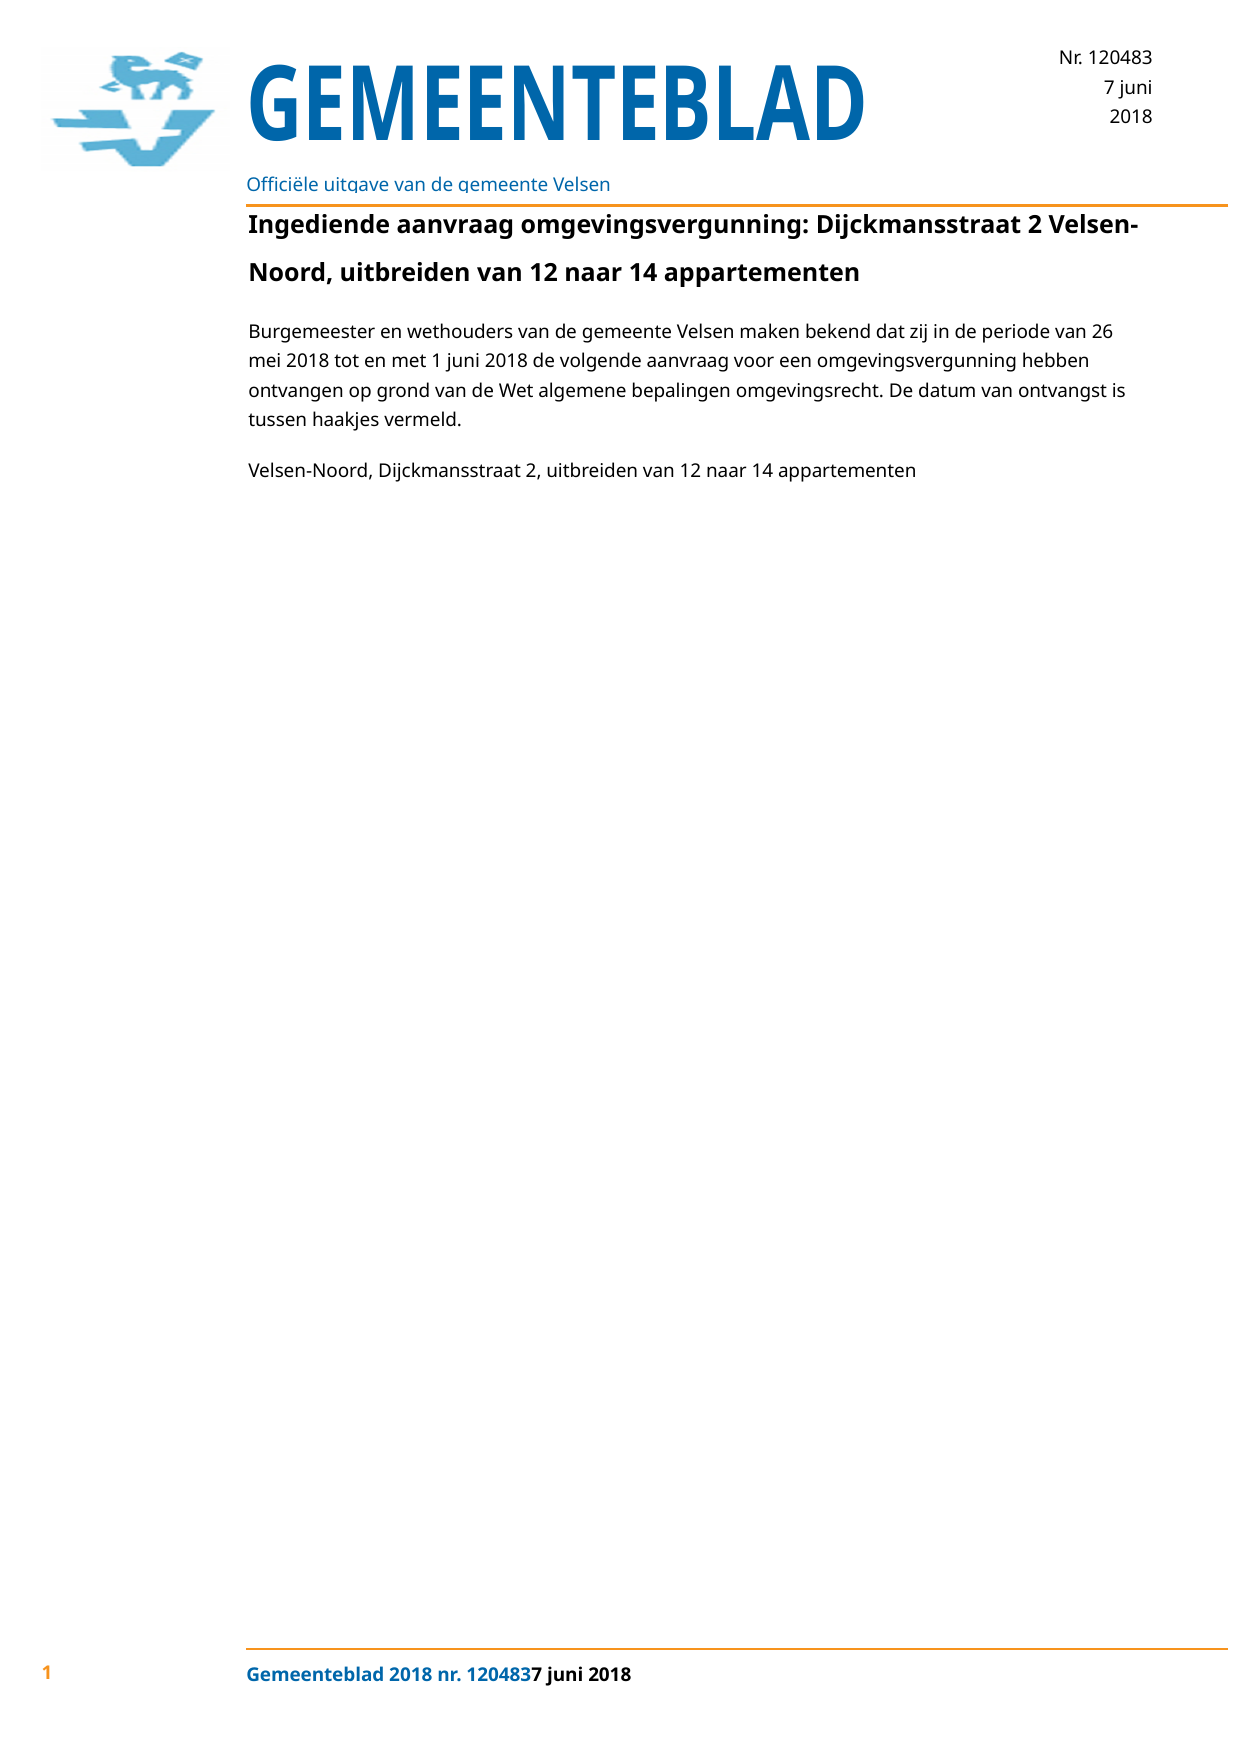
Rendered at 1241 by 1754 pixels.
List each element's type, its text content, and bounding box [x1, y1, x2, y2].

text Ingediende aanvraag omgevingsvergunning: Dijckmansstraat 2 Velsen-Noord, uitbreiden van 12 naar 14 appartementen [248, 207, 1152, 288]
text Velsen-Noord, Dijckmansstraat 2, uitbreiden van 12 naar 14 appartementen [248, 457, 1152, 483]
picture [41, 47, 231, 172]
text Burgemeester en wethouders van de gemeente Velsen maken bekend dat zij in de periode van 26 mei 2018 tot en met 1 juni 2018 de volgende aanvraag voor een omgevingsvergunning hebben ontvangen op grond van de Wet algemene bepalingen omgevingsrecht. De datum van ontvangst is tussen haakjes vermeld. [248, 318, 1152, 432]
